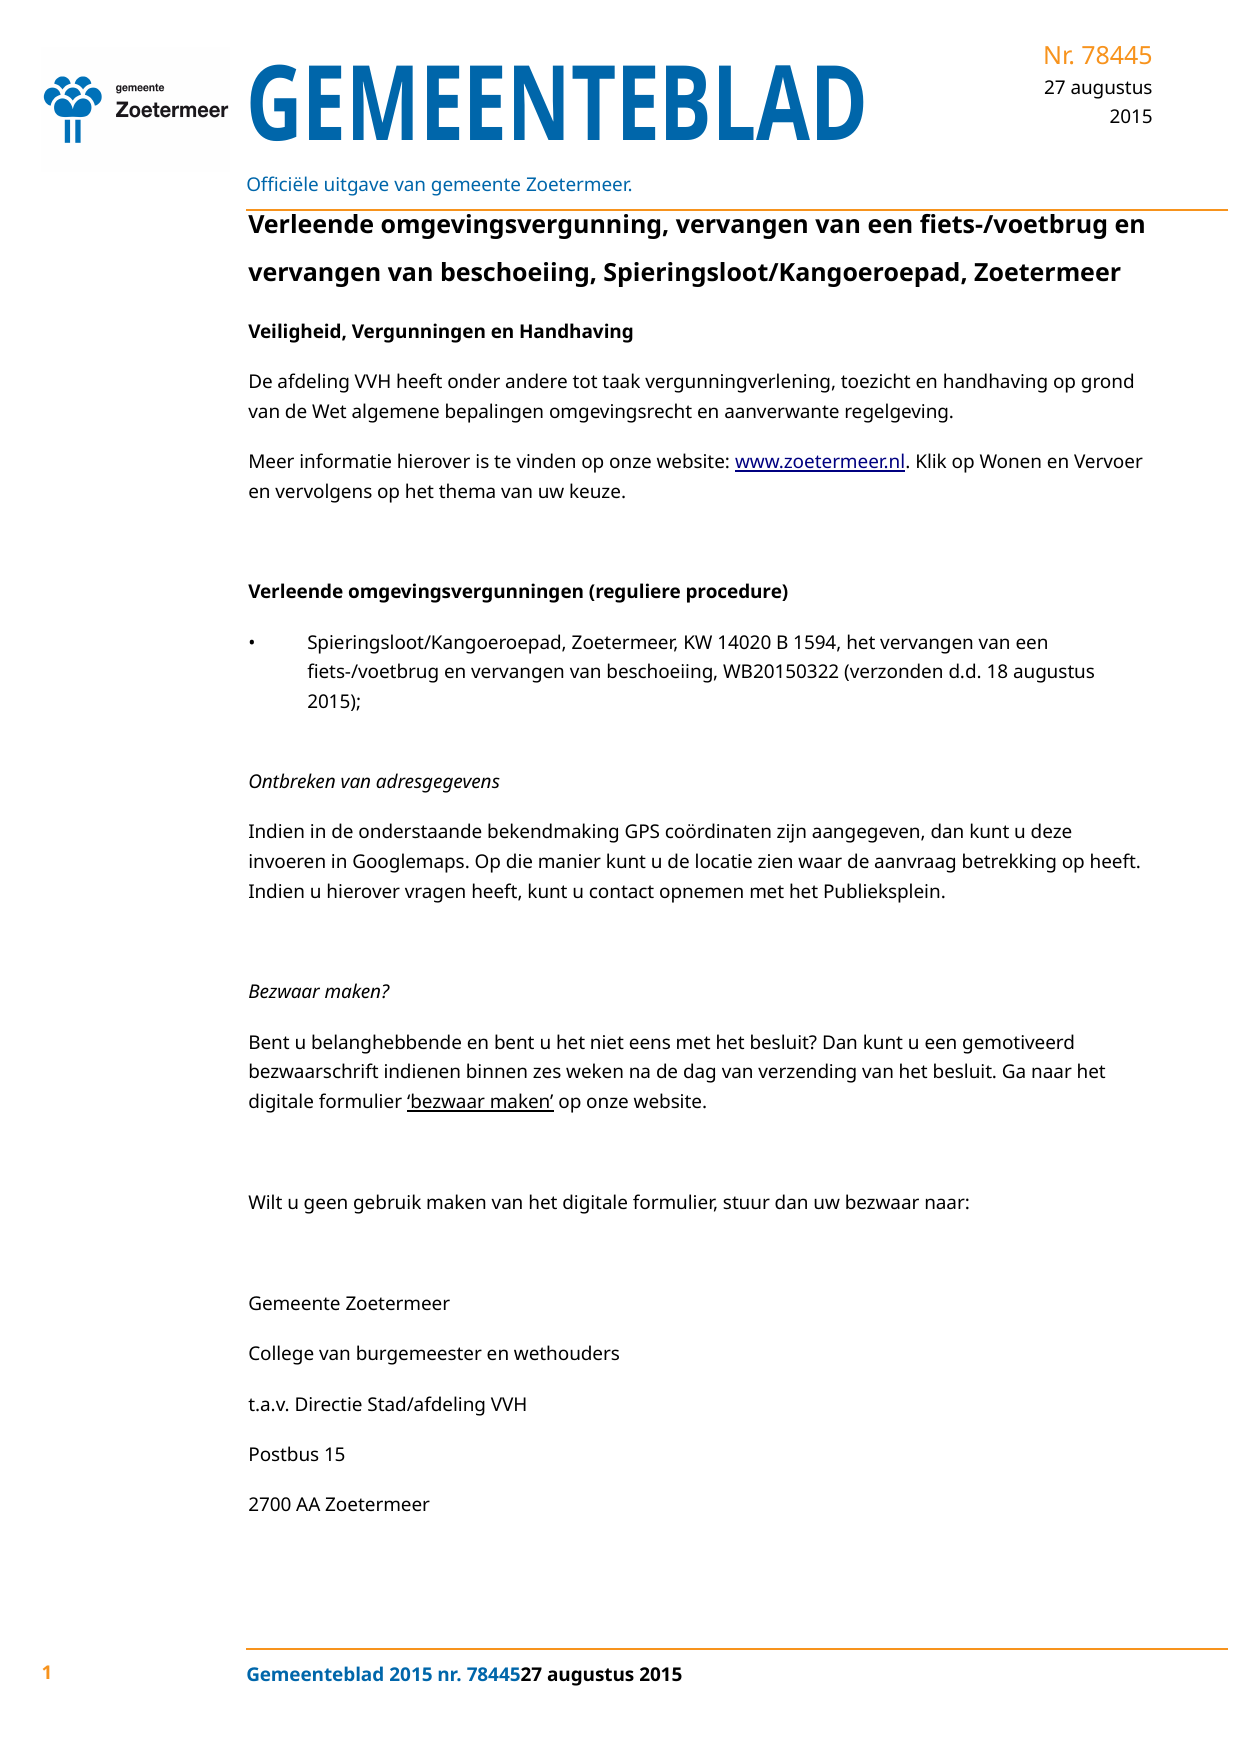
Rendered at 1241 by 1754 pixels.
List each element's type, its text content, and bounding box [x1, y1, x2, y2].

text De afdeling VVH heeft onder andere tot taak vergunningverlening, toezicht en handhaving op grond van de Wet algemene bepalingen omgevingsrecht en aanverwante regelgeving. [248, 368, 1152, 424]
text Ontbreken van adresgegevens [248, 768, 1152, 794]
text Postbus 15 [248, 1441, 1152, 1467]
text Wilt u geen gebruik maken van het digitale formulier, stuur dan uw bezwaar naar: [248, 1189, 1152, 1215]
text Bezwaar maken? [248, 979, 1152, 1004]
text 2700 AA Zoetermeer [248, 1492, 1152, 1517]
text Verleende omgevingsvergunning, vervangen van een fiets-/voetbrug en vervangen van beschoeiing, Spieringsloot/Kangoeroepad, Zoetermeer [248, 211, 1152, 288]
list Spieringsloot/Kangoeroepad, Zoetermeer, KW 14020 B 1594, het vervangen van een fiets-/voetbrug en vervangen van beschoeiing, WB20150322 (verzonden d.d. 18 augustus 2015); [248, 629, 1152, 714]
text Meer informatie hierover is te vinden op onze website: www.zoetermeer.nl. Klik op Wonen en Vervoer en vervolgens op het thema van uw keuze. [248, 448, 1152, 504]
text Bent u belanghebbende en bent u het niet eens met het besluit? Dan kunt u een gemotiveerd bezwaarschrift indienen binnen zes weken na de dag van verzending van het besluit. Ga naar het digitale formulier ‘bezwaar maken’ op onze website. [248, 1029, 1152, 1114]
text College van burgemeester en wethouders [248, 1340, 1152, 1366]
text Gemeente Zoetermeer [248, 1290, 1152, 1316]
text Indien in de onderstaande bekendmaking GPS coördinaten zijn aangegeven, dan kunt u deze invoeren in Googlemaps. Op die manier kunt u de locatie zien waar de aanvraag betrekking op heeft. Indien u hierover vragen heeft, kunt u contact opnemen met het Publieksplein. [248, 819, 1152, 904]
text Verleende omgevingsvergunningen (reguliere procedure) [248, 579, 1152, 604]
text t.a.v. Directie Stad/afdeling VVH [248, 1391, 1152, 1417]
picture [41, 47, 231, 172]
text Veiligheid, Vergunningen en Handhaving [248, 318, 1152, 344]
